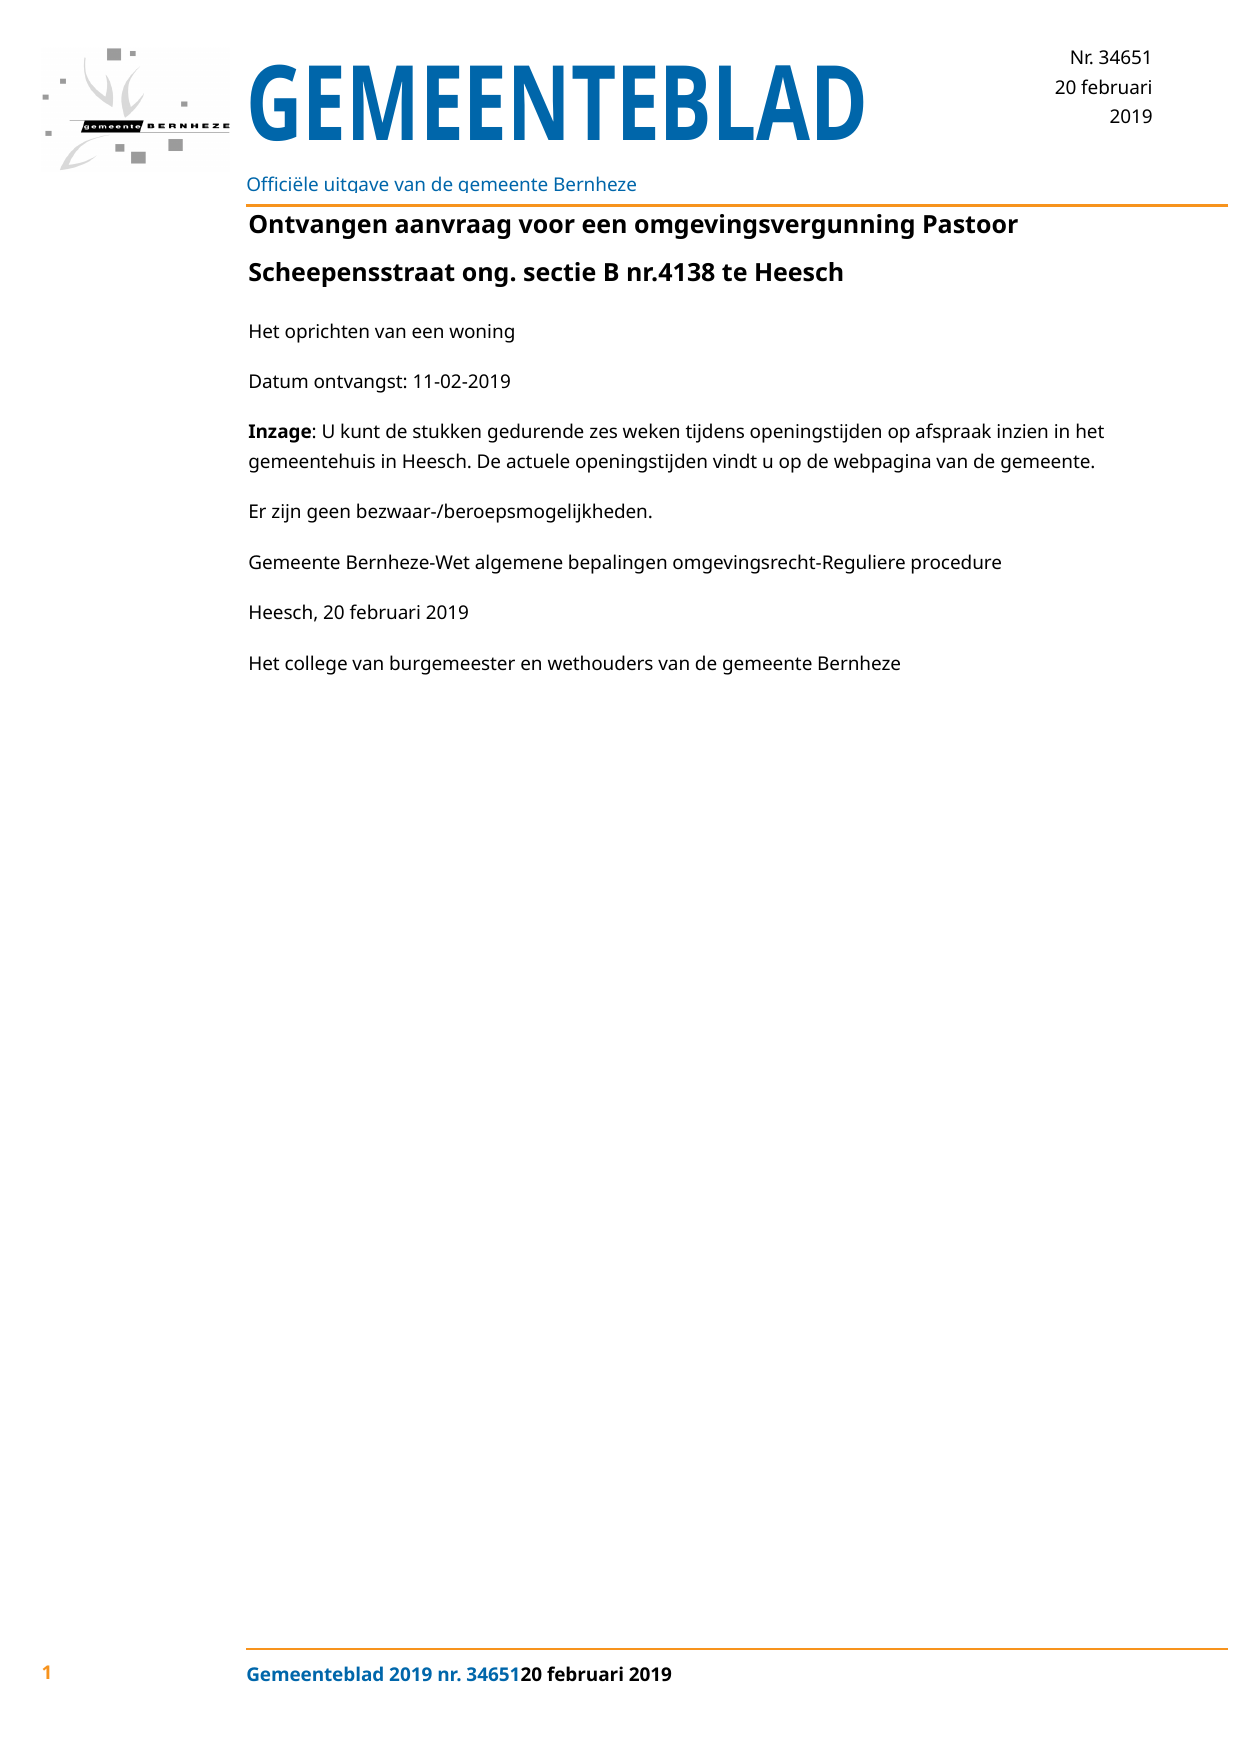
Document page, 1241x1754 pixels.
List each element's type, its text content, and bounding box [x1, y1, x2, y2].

text Het college van burgemeester en wethouders van de gemeente Bernheze [248, 650, 1152, 676]
text Heesch, 20 februari 2019 [248, 599, 1152, 625]
picture [41, 47, 231, 172]
text Het oprichten van een woning [248, 318, 1152, 344]
text Datum ontvangst: 11-02-2019 [248, 368, 1152, 394]
text Ontvangen aanvraag voor een omgevingsvergunning Pastoor Scheepensstraat ong. sectie B nr.4138 te Heesch [248, 207, 1152, 288]
text Inzage: U kunt de stukken gedurende zes weken tijdens openingstijden op afspraak inzien in het gemeentehuis in Heesch. De actuele openingstijden vindt u op de webpagina van de gemeente. [248, 419, 1152, 474]
text Er zijn geen bezwaar-/beroepsmogelijkheden. [248, 499, 1152, 524]
text Gemeente Bernheze-Wet algemene bepalingen omgevingsrecht-Reguliere procedure [248, 549, 1152, 575]
